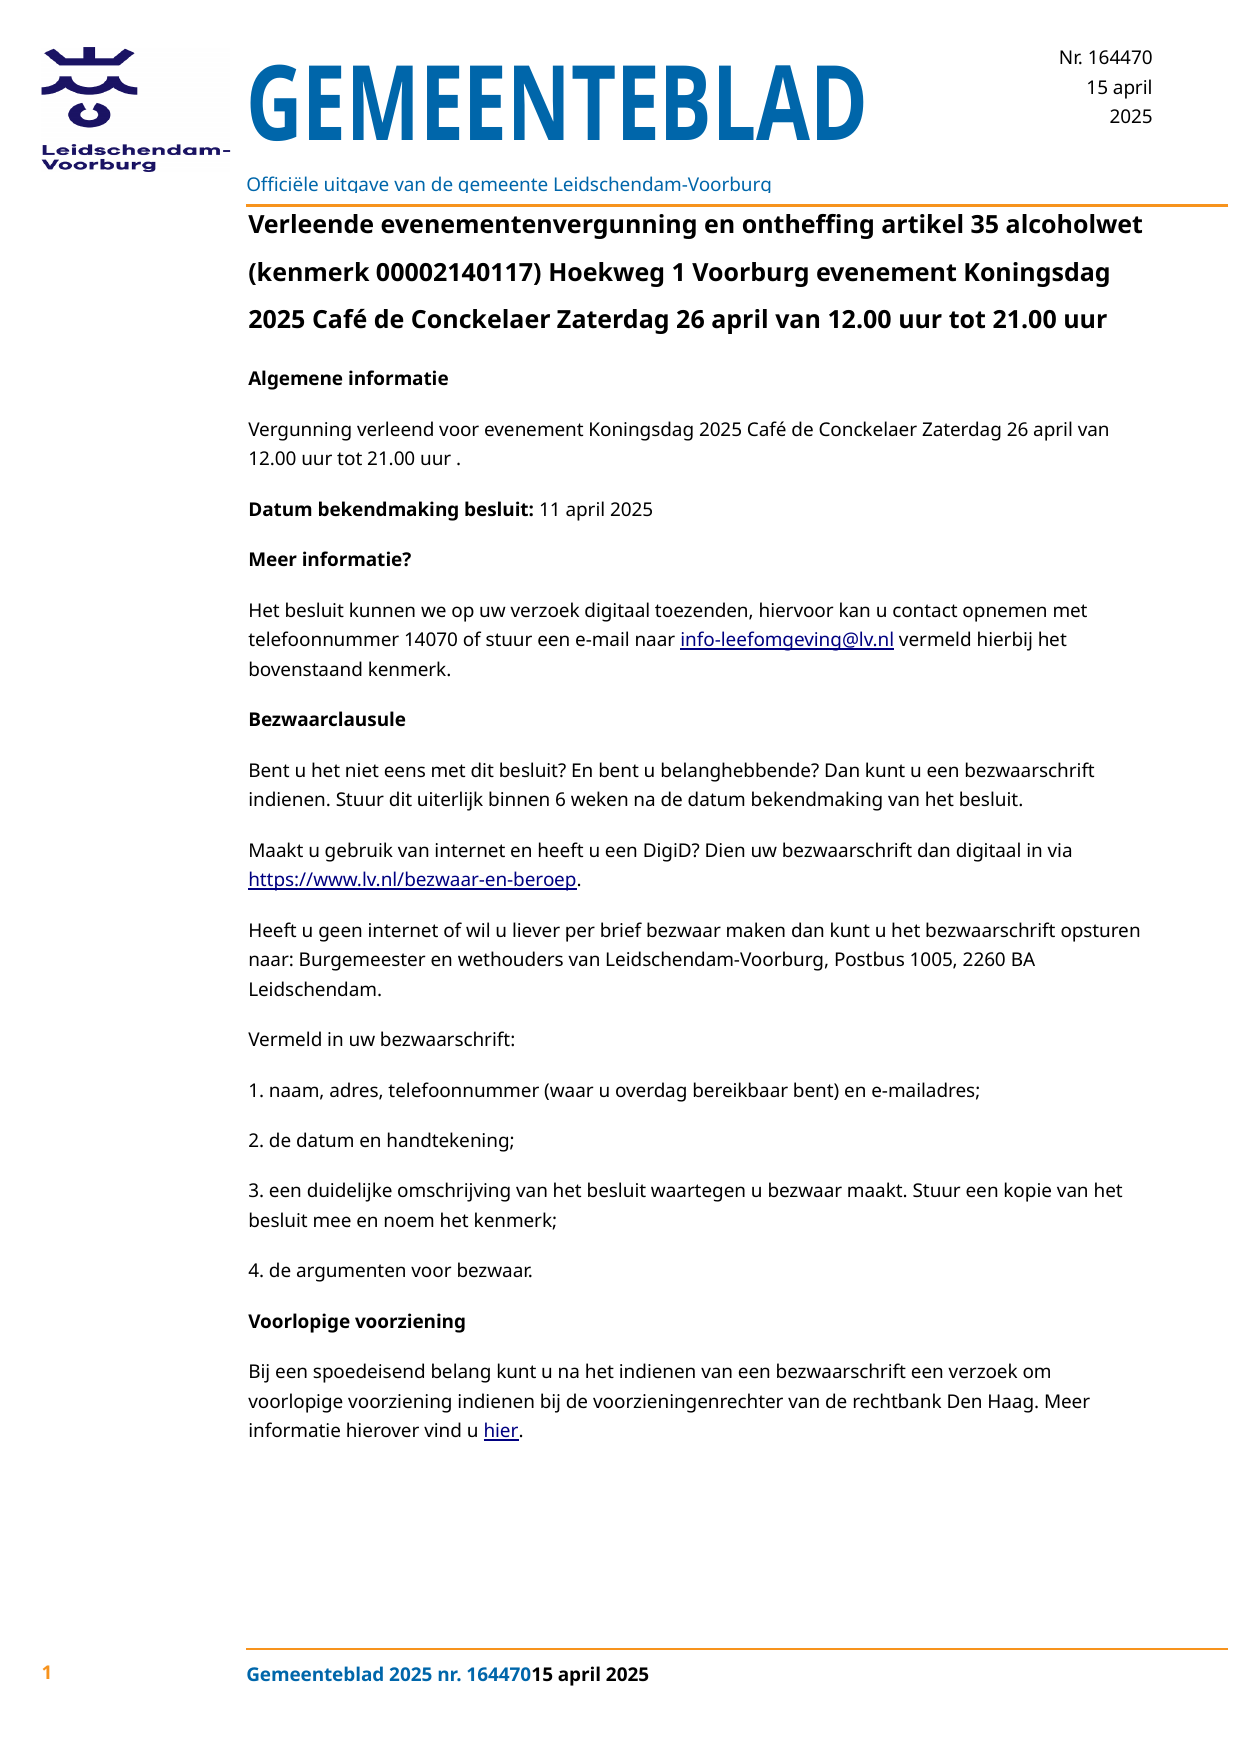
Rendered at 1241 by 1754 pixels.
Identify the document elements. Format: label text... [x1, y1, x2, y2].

text 3. een duidelijke omschrijving van het besluit waartegen u bezwaar maakt. Stuur een kopie van het besluit mee en noem het kenmerk; [248, 1178, 1152, 1233]
text Vergunning verleend voor evenement Koningsdag 2025 Café de Conckelaer Zaterdag 26 april van 12.00 uur tot 21.00 uur . [248, 416, 1152, 471]
text Datum bekendmaking besluit: 11 april 2025 [248, 496, 1152, 522]
text Heeft u geen internet of wil u liever per brief bezwaar maken dan kunt u het bezwaarschrift opsturen naar: Burgemeester en wethouders van Leidschendam-Voorburg, Postbus 1005, 2260 BA Leidschendam. [248, 917, 1152, 1002]
text 2. de datum en handtekening; [248, 1127, 1152, 1153]
text Voorlopige voorziening [248, 1308, 1152, 1334]
text 4. de argumenten voor bezwaar. [248, 1258, 1152, 1283]
text 1. naam, adres, telefoonnummer (waar u overdag bereikbaar bent) en e-mailadres; [248, 1077, 1152, 1102]
text Algemene informatie [248, 366, 1152, 391]
text Maakt u gebruik van internet en heeft u een DigiD? Dien uw bezwaarschrift dan digitaal in via https://www.lv.nl/bezwaar-en-beroep. [248, 837, 1152, 892]
text Bij een spoedeisend belang kunt u na het indienen van een bezwaarschrift een verzoek om voorlopige voorziening indienen bij de voorzieningenrechter van de rechtbank Den Haag. Meer informatie hierover vind u hier. [248, 1358, 1152, 1443]
text Vermeld in uw bezwaarschrift: [248, 1026, 1152, 1052]
text Bent u het niet eens met dit besluit? En bent u belanghebbende? Dan kunt u een bezwaarschrift indienen. Stuur dit uiterlijk binnen 6 weken na de datum bekendmaking van het besluit. [248, 757, 1152, 812]
text Bezwaarclausule [248, 706, 1152, 732]
picture [41, 47, 231, 172]
text Het besluit kunnen we op uw verzoek digitaal toezenden, hiervoor kan u contact opnemen met telefoonnummer 14070 of stuur een e-mail naar info-leefomgeving@lv.nl vermeld hierbij het bovenstaand kenmerk. [248, 597, 1152, 682]
text Meer informatie? [248, 546, 1152, 572]
text Verleende evenementenvergunning en ontheffing artikel 35 alcoholwet (kenmerk 00002140117) Hoekweg 1 Voorburg evenement Koningsdag 2025 Café de Conckelaer Zaterdag 26 april van 12.00 uur tot 21.00 uur [248, 207, 1152, 336]
